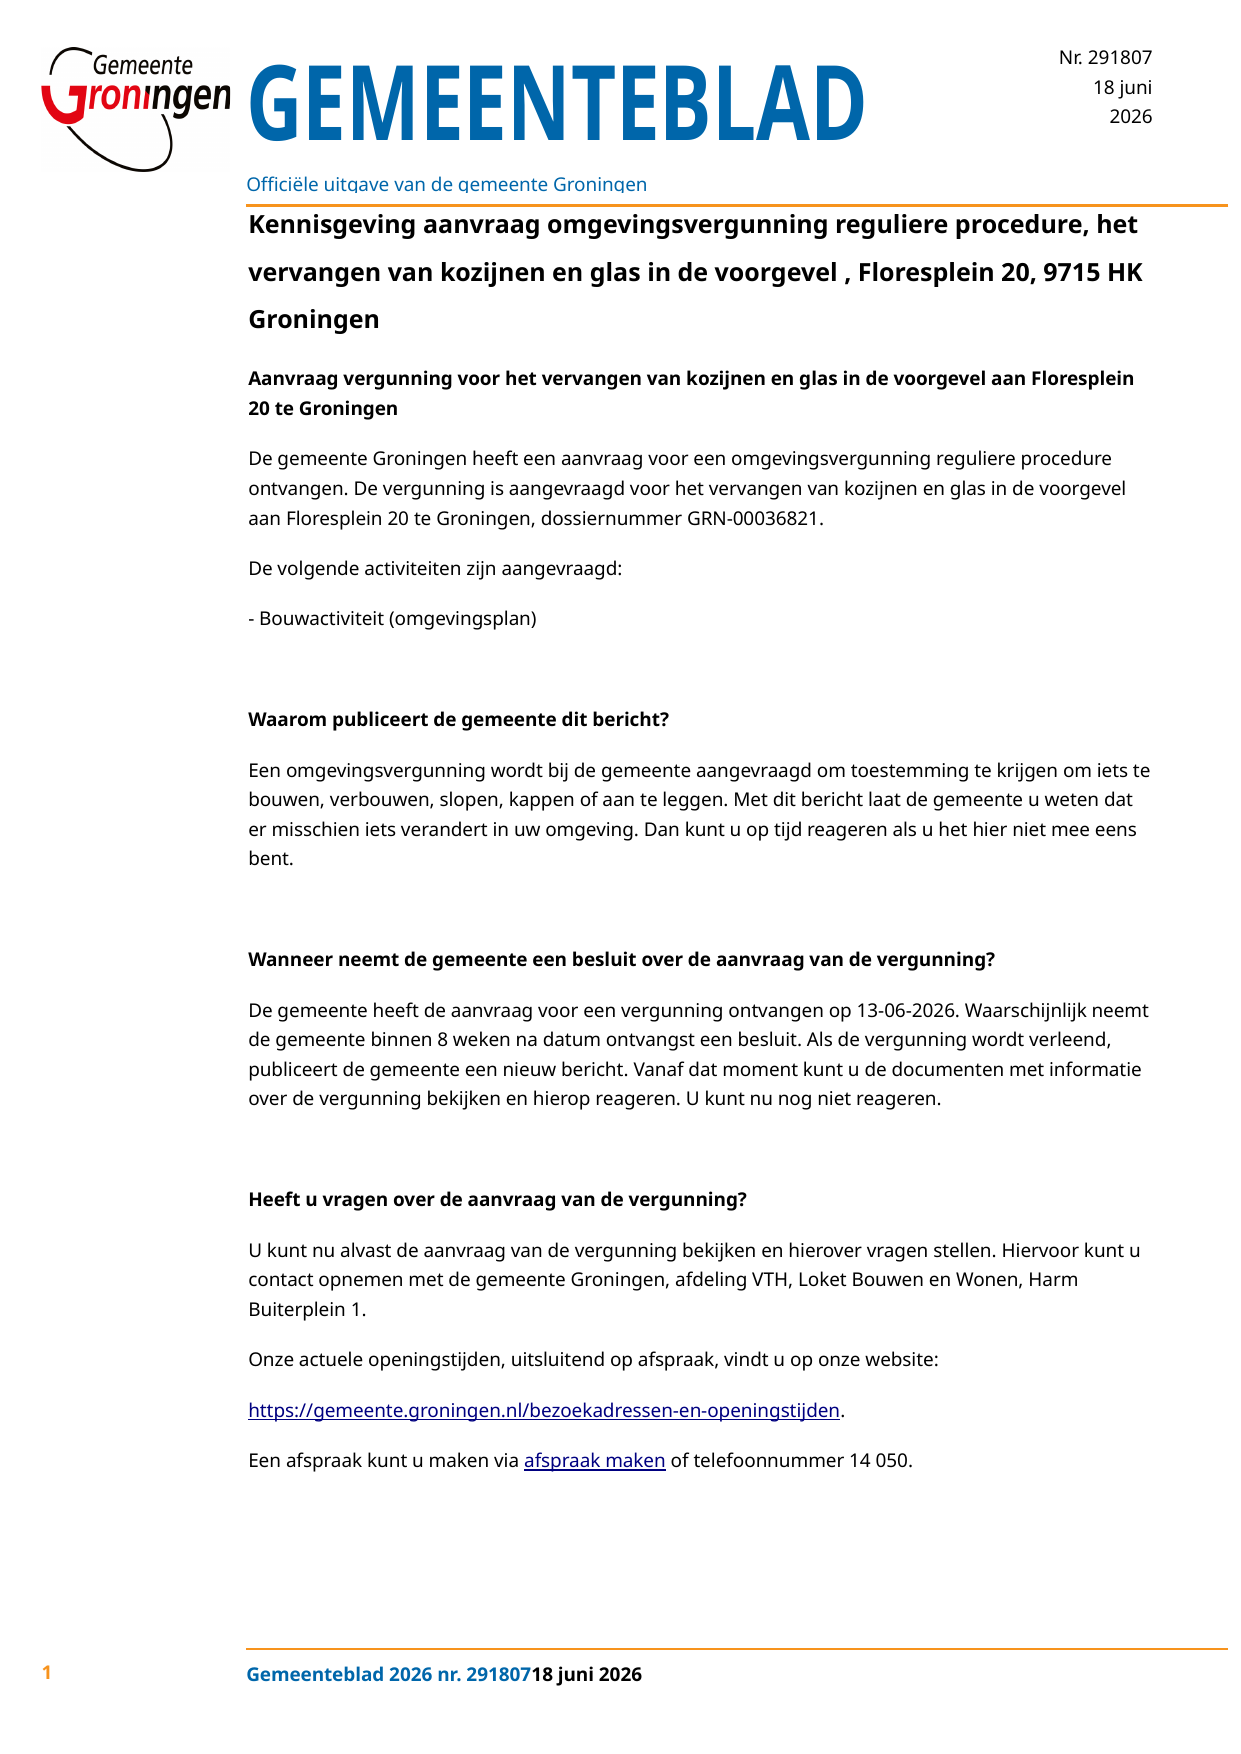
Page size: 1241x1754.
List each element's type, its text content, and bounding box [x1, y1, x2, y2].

text Een afspraak kunt u maken via afspraak maken of telefoonnummer 14 050. [248, 1447, 1152, 1473]
text De gemeente heeft de aanvraag voor een vergunning ontvangen op 13-06-2026. Waarschijnlijk neemt de gemeente binnen 8 weken na datum ontvangst een besluit. Als de vergunning wordt verleend, publiceert de gemeente een nieuw bericht. Vanaf dat moment kunt u de documenten met informatie over de vergunning bekijken en hierop reageren. U kunt nu nog niet reageren. [248, 997, 1152, 1111]
text Aanvraag vergunning voor het vervangen van kozijnen en glas in de voorgevel aan Floresplein 20 te Groningen [248, 366, 1152, 421]
text Waarom publiceert de gemeente dit bericht? [248, 706, 1152, 732]
text - Bouwactiviteit (omgevingsplan) [248, 606, 1152, 631]
text Kennisgeving aanvraag omgevingsvergunning reguliere procedure, het vervangen van kozijnen en glas in de voorgevel , Floresplein 20, 9715 HK Groningen [248, 207, 1152, 336]
text Onze actuele openingstijden, uitsluitend op afspraak, vindt u op onze website: [248, 1346, 1152, 1372]
text https://gemeente.groningen.nl/bezoekadressen-en-openingstijden. [248, 1397, 1152, 1422]
text Een omgevingsvergunning wordt bij de gemeente aangevraagd om toestemming te krijgen om iets te bouwen, verbouwen, slopen, kappen of aan te leggen. Met dit bericht laat de gemeente u weten dat er misschien iets verandert in uw omgeving. Dan kunt u op tijd reageren als u het hier niet mee eens bent. [248, 757, 1152, 871]
text De gemeente Groningen heeft een aanvraag voor een omgevingsvergunning reguliere procedure ontvangen. De vergunning is aangevraagd voor het vervangen van kozijnen en glas in de voorgevel aan Floresplein 20 te Groningen, dossiernummer GRN-00036821. [248, 446, 1152, 530]
picture [41, 47, 231, 172]
text U kunt nu alvast de aanvraag van de vergunning bekijken en hierover vragen stellen. Hiervoor kunt u contact opnemen met de gemeente Groningen, afdeling VTH, Loket Bouwen en Wonen, Harm Buiterplein 1. [248, 1237, 1152, 1322]
text Heeft u vragen over de aanvraag van de vergunning? [248, 1186, 1152, 1212]
text Wanneer neemt de gemeente een besluit over de aanvraag van de vergunning? [248, 946, 1152, 972]
text De volgende activiteiten zijn aangevraagd: [248, 555, 1152, 581]
